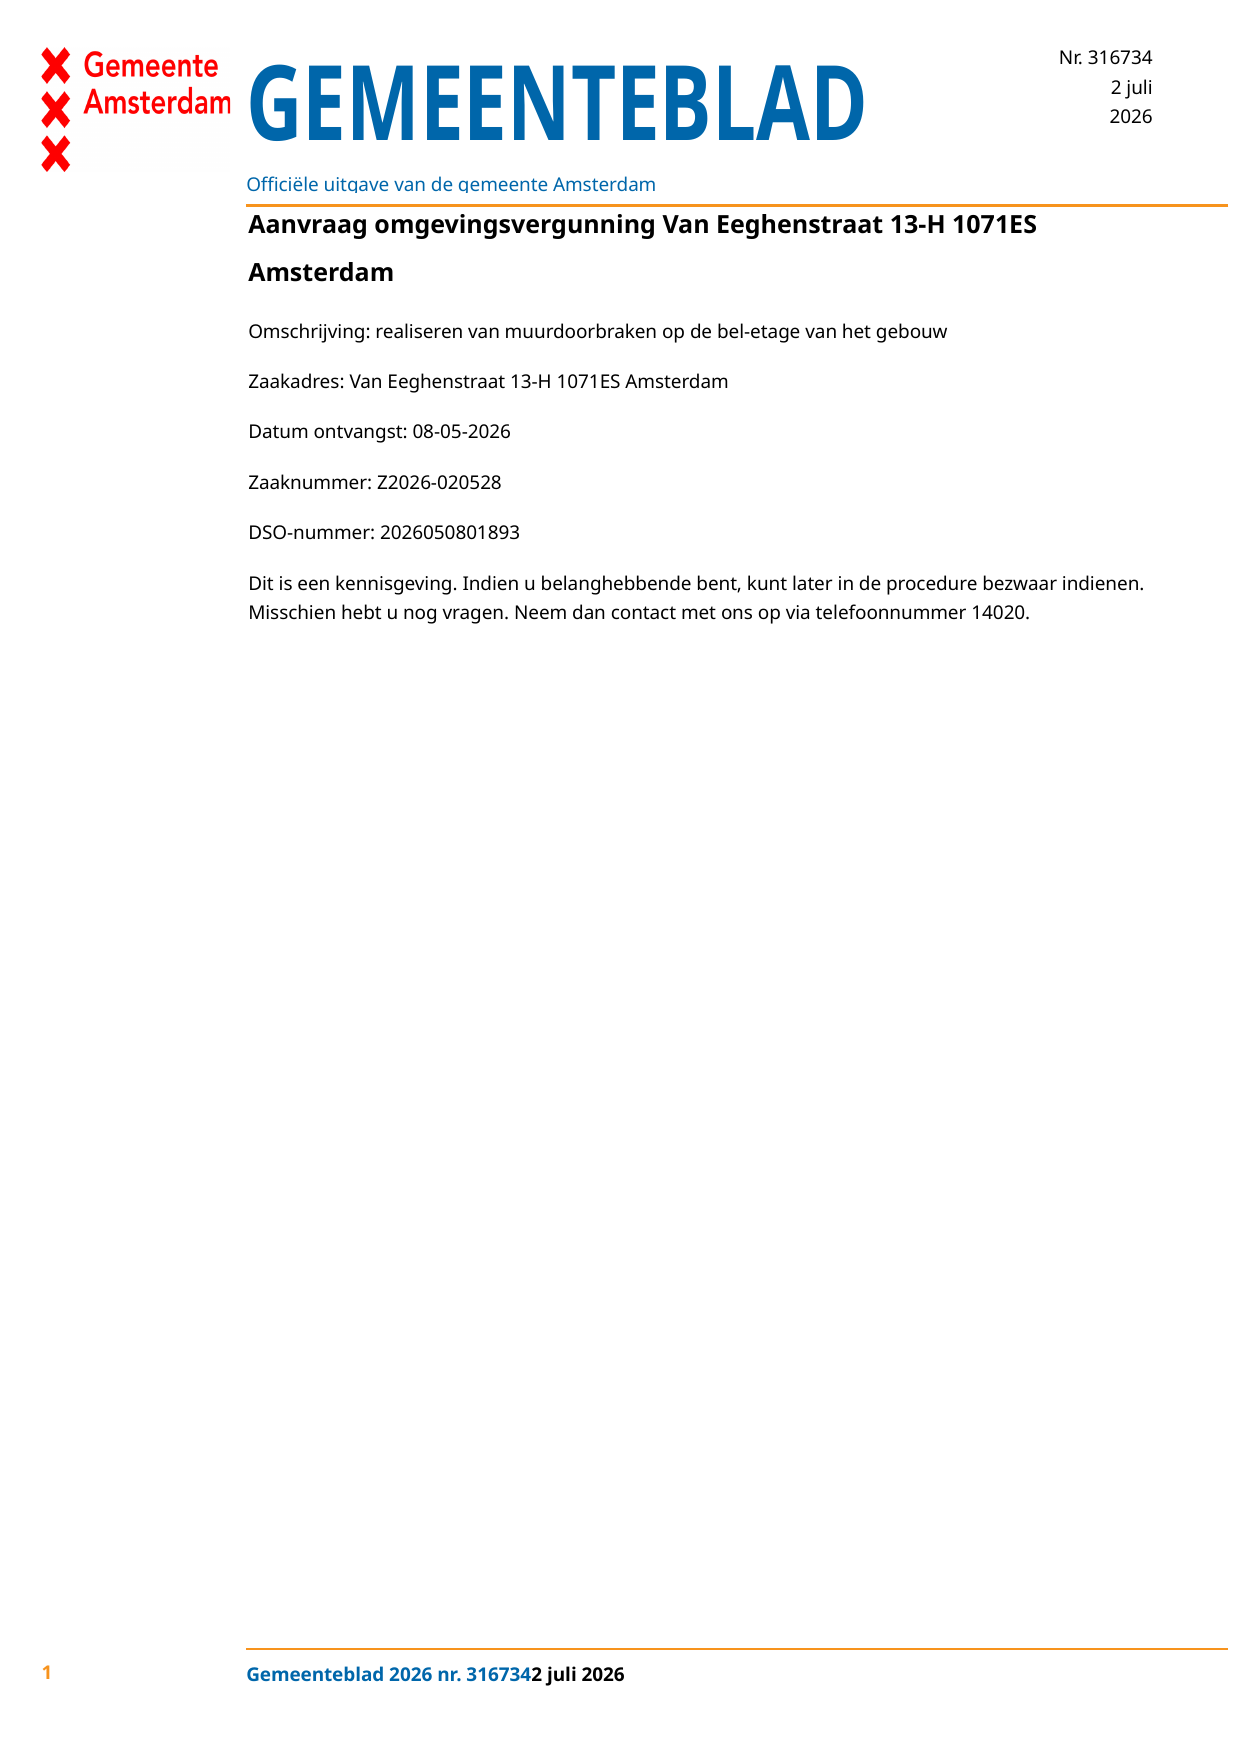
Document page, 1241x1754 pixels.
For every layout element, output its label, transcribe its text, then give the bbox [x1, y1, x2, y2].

text Dit is een kennisgeving. Indien u belanghebbende bent, kunt later in de procedure bezwaar indienen. Misschien hebt u nog vragen. Neem dan contact met ons op via telefoonnummer 14020. [248, 570, 1152, 625]
text Datum ontvangst: 08-05-2026 [248, 419, 1152, 444]
text Aanvraag omgevingsvergunning Van Eeghenstraat 13-H 1071ES Amsterdam [248, 207, 1152, 288]
picture [41, 47, 231, 172]
text DSO-nummer: 2026050801893 [248, 519, 1152, 545]
text Zaaknummer: Z2026-020528 [248, 469, 1152, 495]
text Zaakadres: Van Eeghenstraat 13-H 1071ES Amsterdam [248, 368, 1152, 394]
text Omschrijving: realiseren van muurdoorbraken op de bel-etage van het gebouw [248, 318, 1152, 344]
